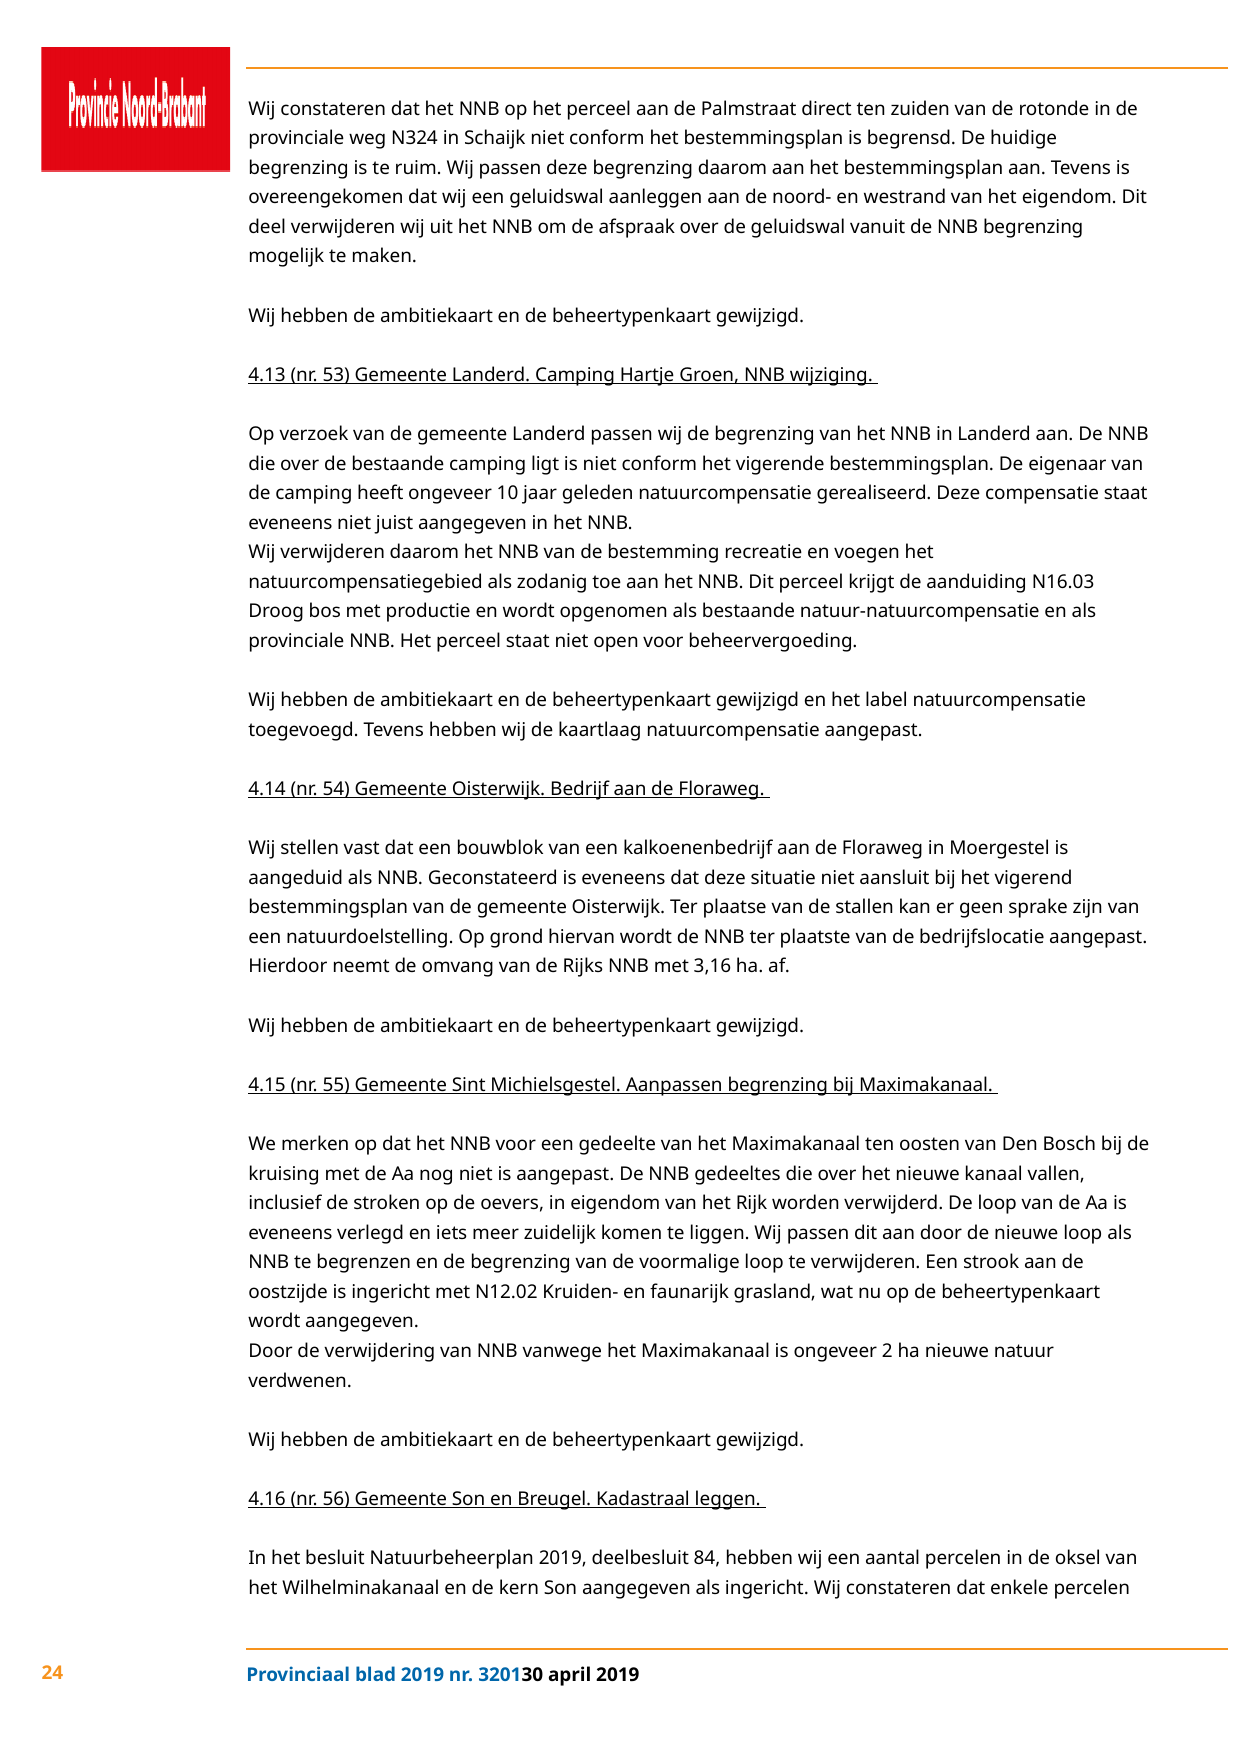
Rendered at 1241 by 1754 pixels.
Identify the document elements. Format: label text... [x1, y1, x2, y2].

text Op verzoek van de gemeente Landerd passen wij de begrenzing van het NNB in Landerd aan. De NNB die over de bestaande camping ligt is niet conform het vigerende bestemmingsplan. De eigenaar van de camping heeft ongeveer 10 jaar geleden natuurcompensatie gerealiseerd. Deze compensatie staat eveneens niet juist aangegeven in het NNB. [248, 420, 1152, 535]
picture [41, 47, 231, 172]
text 4.15 (nr. 55) Gemeente Sint Michielsgestel. Aanpassen begrenzing bij Maximakanaal. [248, 1071, 1152, 1097]
text 4.16 (nr. 56) Gemeente Son en Breugel. Kadastraal leggen. [248, 1485, 1152, 1511]
text Wij hebben de ambitiekaart en de beheertypenkaart gewijzigd. [248, 1012, 1152, 1038]
text Wij hebben de ambitiekaart en de beheertypenkaart gewijzigd en het label natuurcompensatie toegevoegd. Tevens hebben wij de kaartlaag natuurcompensatie aangepast. [248, 686, 1152, 742]
text Wij constateren dat het NNB op het perceel aan de Palmstraat direct ten zuiden van de rotonde in de provinciale weg N324 in Schaijk niet conform het bestemmingsplan is begrensd. De huidige begrenzing is te ruim. Wij passen deze begrenzing daarom aan het bestemmingsplan aan. Tevens is overeengekomen dat wij een geluidswal aanleggen aan de noord- en westrand van het eigendom. Dit deel verwijderen wij uit het NNB om de afspraak over de geluidswal vanuit de NNB begrenzing mogelijk te maken. [248, 95, 1152, 268]
text 4.14 (nr. 54) Gemeente Oisterwijk. Bedrijf aan de Floraweg. [248, 775, 1152, 801]
text 4.13 (nr. 53) Gemeente Landerd. Camping Hartje Groen, NNB wijziging. [248, 361, 1152, 387]
text Wij verwijderen daarom het NNB van de bestemming recreatie en voegen het natuurcompensatiegebied als zodanig toe aan het NNB. Dit perceel krijgt de aanduiding N16.03 Droog bos met productie en wordt opgenomen als bestaande natuur-natuurcompensatie en als provinciale NNB. Het perceel staat niet open voor beheervergoeding. [248, 538, 1152, 653]
text We merken op dat het NNB voor een gedeelte van het Maximakanaal ten oosten van Den Bosch bij de kruising met de Aa nog niet is aangepast. De NNB gedeeltes die over het nieuwe kanaal vallen, inclusief de stroken op de oevers, in eigendom van het Rijk worden verwijderd. De loop van de Aa is eveneens verlegd en iets meer zuidelijk komen te liggen. Wij passen dit aan door de nieuwe loop als NNB te begrenzen en de begrenzing van de voormalige loop te verwijderen. Een strook aan de oostzijde is ingericht met N12.02 Kruiden- en faunarijk grasland, wat nu op de beheertypenkaart wordt aangegeven. [248, 1130, 1152, 1333]
text Wij hebben de ambitiekaart en de beheertypenkaart gewijzigd. [248, 302, 1152, 328]
text In het besluit Natuurbeheerplan 2019, deelbesluit 84, hebben wij een aantal percelen in de oksel van het Wilhelminakanaal en de kern Son aangegeven als ingericht. Wij constateren dat enkele percelen [248, 1544, 1152, 1600]
text Wij stellen vast dat een bouwblok van een kalkoenenbedrijf aan de Floraweg in Moergestel is aangeduid als NNB. Geconstateerd is eveneens dat deze situatie niet aansluit bij het vigerend bestemmingsplan van de gemeente Oisterwijk. Ter plaatse van de stallen kan er geen sprake zijn van een natuurdoelstelling. Op grond hiervan wordt de NNB ter plaatste van de bedrijfslocatie aangepast. Hierdoor neemt de omvang van de Rijks NNB met 3,16 ha. af. [248, 834, 1152, 978]
text Door de verwijdering van NNB vanwege het Maximakanaal is ongeveer 2 ha nieuwe natuur verdwenen. [248, 1337, 1152, 1393]
text Wij hebben de ambitiekaart en de beheertypenkaart gewijzigd. [248, 1426, 1152, 1452]
